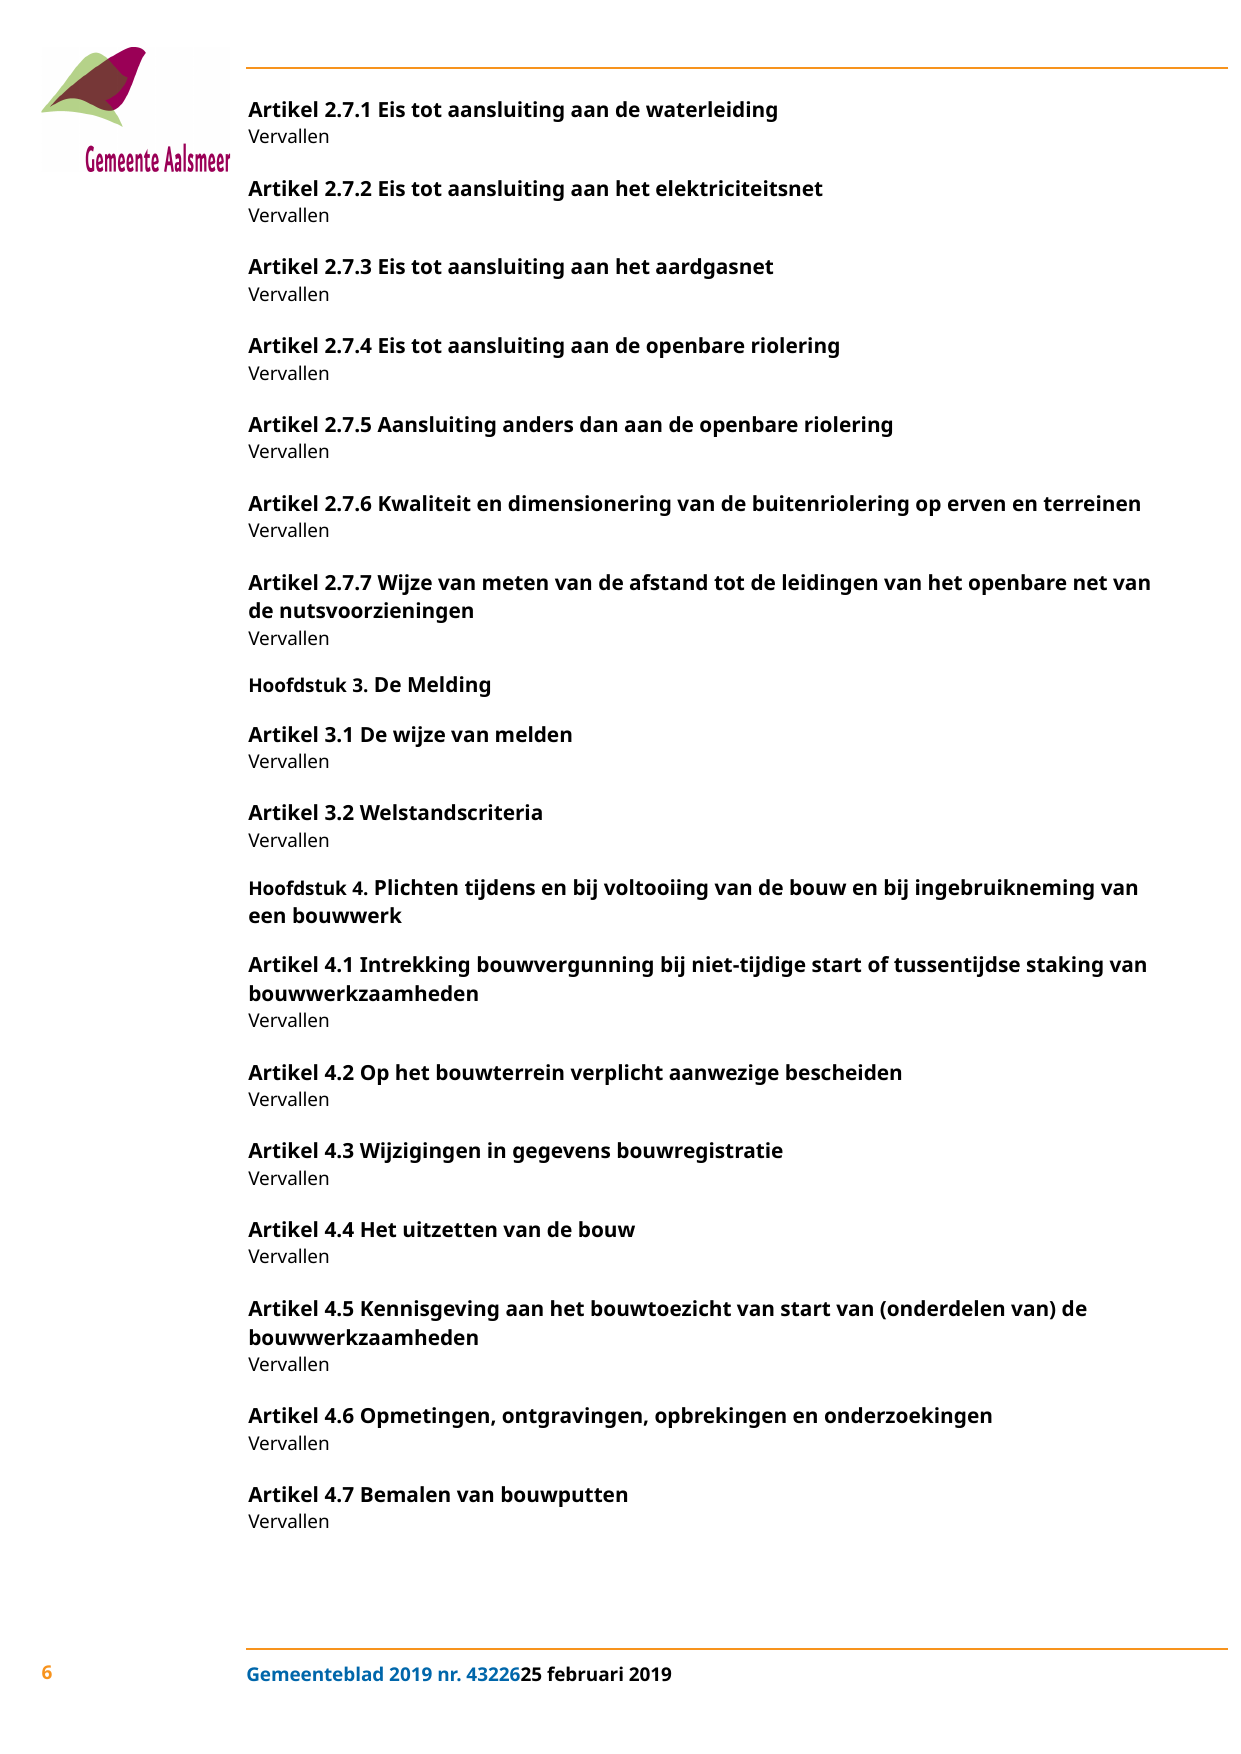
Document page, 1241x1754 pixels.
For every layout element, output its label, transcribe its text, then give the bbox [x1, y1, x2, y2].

text Vervallen [248, 123, 1152, 149]
text Artikel 4.1 Intrekking bouwvergunning bij niet-tijdige start of tussentijdse staking van bouwwerkzaamheden [248, 950, 1152, 1007]
text Vervallen [248, 202, 1152, 228]
text Artikel 2.7.4 Eis tot aansluiting aan de openbare riolering [248, 331, 1152, 360]
text Artikel 2.7.1 Eis tot aansluiting aan de waterleiding [248, 95, 1152, 123]
text Hoofdstuk 4. Plichten tijdens en bij voltooiing van de bouw en bij ingebruikneming van een bouwwerk [248, 873, 1152, 929]
text Vervallen [248, 439, 1152, 464]
text Hoofdstuk 3. De Melding [248, 670, 1152, 699]
text Artikel 2.7.6 Kwaliteit en dimensionering van de buitenriolering op erven en terreinen [248, 489, 1152, 517]
text Artikel 3.1 De wijze van melden [248, 720, 1152, 748]
text Vervallen [248, 625, 1152, 651]
picture [41, 47, 231, 172]
text Artikel 2.7.3 Eis tot aansluiting aan het aardgasnet [248, 252, 1152, 281]
text Artikel 2.7.2 Eis tot aansluiting aan het elektriciteitsnet [248, 174, 1152, 202]
text Vervallen [248, 517, 1152, 543]
text Artikel 2.7.5 Aansluiting anders dan aan de openbare riolering [248, 410, 1152, 439]
text Vervallen [248, 360, 1152, 386]
text Artikel 3.2 Welstandscriteria [248, 798, 1152, 827]
text Vervallen [248, 1165, 1152, 1191]
text Vervallen [248, 281, 1152, 307]
text Artikel 4.7 Bemalen van bouwputten [248, 1480, 1152, 1509]
text Vervallen [248, 827, 1152, 853]
text Artikel 2.7.7 Wijze van meten van de afstand tot de leidingen van het openbare net van de nutsvoorzieningen [248, 568, 1152, 625]
text Vervallen [248, 1007, 1152, 1033]
text Artikel 4.5 Kennisgeving aan het bouwtoezicht van start van (onderdelen van) de bouwwerkzaamheden [248, 1294, 1152, 1351]
text Artikel 4.2 Op het bouwterrein verplicht aanwezige bescheiden [248, 1058, 1152, 1086]
text Vervallen [248, 1430, 1152, 1456]
text Vervallen [248, 1509, 1152, 1534]
text Artikel 4.3 Wijzigingen in gegevens bouwregistratie [248, 1136, 1152, 1165]
text Vervallen [248, 1086, 1152, 1112]
text Vervallen [248, 1351, 1152, 1377]
text Vervallen [248, 748, 1152, 774]
text Artikel 4.4 Het uitzetten van de bouw [248, 1215, 1152, 1244]
text Vervallen [248, 1244, 1152, 1269]
text Artikel 4.6 Opmetingen, ontgravingen, opbrekingen en onderzoekingen [248, 1401, 1152, 1430]
